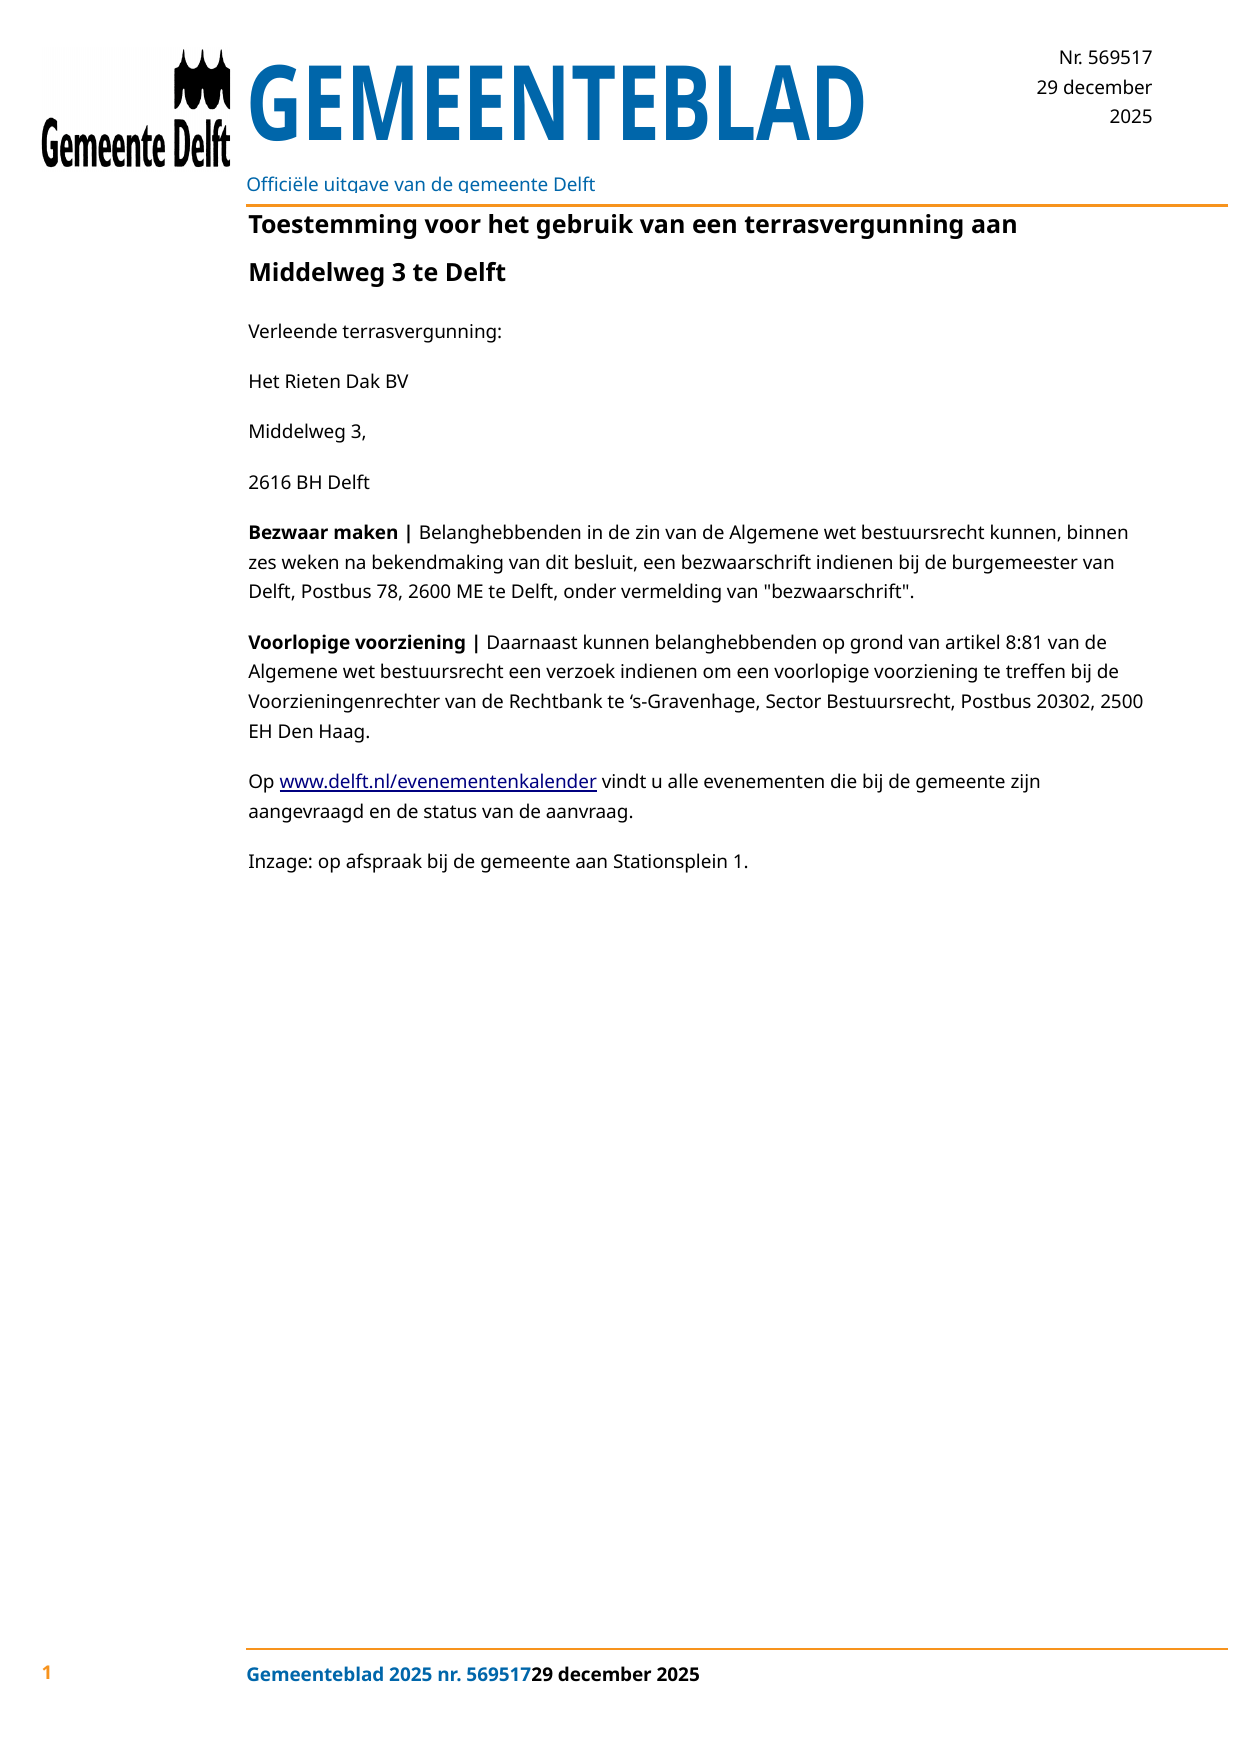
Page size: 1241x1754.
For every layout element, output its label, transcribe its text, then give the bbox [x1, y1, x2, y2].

text Op www.delft.nl/evenementenkalender vindt u alle evenementen die bij de gemeente zijn aangevraagd en de status van de aanvraag. [248, 768, 1152, 824]
text Verleende terrasvergunning: [248, 318, 1152, 344]
picture [41, 47, 231, 172]
text Middelweg 3, [248, 419, 1152, 444]
text Toestemming voor het gebruik van een terrasvergunning aan Middelweg 3 te Delft [248, 207, 1152, 288]
text Het Rieten Dak BV [248, 368, 1152, 394]
text Voorlopige voorziening | Daarnaast kunnen belanghebbenden op grond van artikel 8:81 van de Algemene wet bestuursrecht een verzoek indienen om een voorlopige voorziening te treffen bij de Voorzieningenrechter van de Rechtbank te ‘s-Gravenhage, Sector Bestuursrecht, Postbus 20302, 2500 EH Den Haag. [248, 629, 1152, 744]
text 2616 BH Delft [248, 469, 1152, 495]
text Bezwaar maken | Belanghebbenden in de zin van de Algemene wet bestuursrecht kunnen, binnen zes weken na bekendmaking van dit besluit, een bezwaarschrift indienen bij de burgemeester van Delft, Postbus 78, 2600 ME te Delft, onder vermelding van "bezwaarschrift". [248, 519, 1152, 604]
text Inzage: op afspraak bij de gemeente aan Stationsplein 1. [248, 848, 1152, 874]
